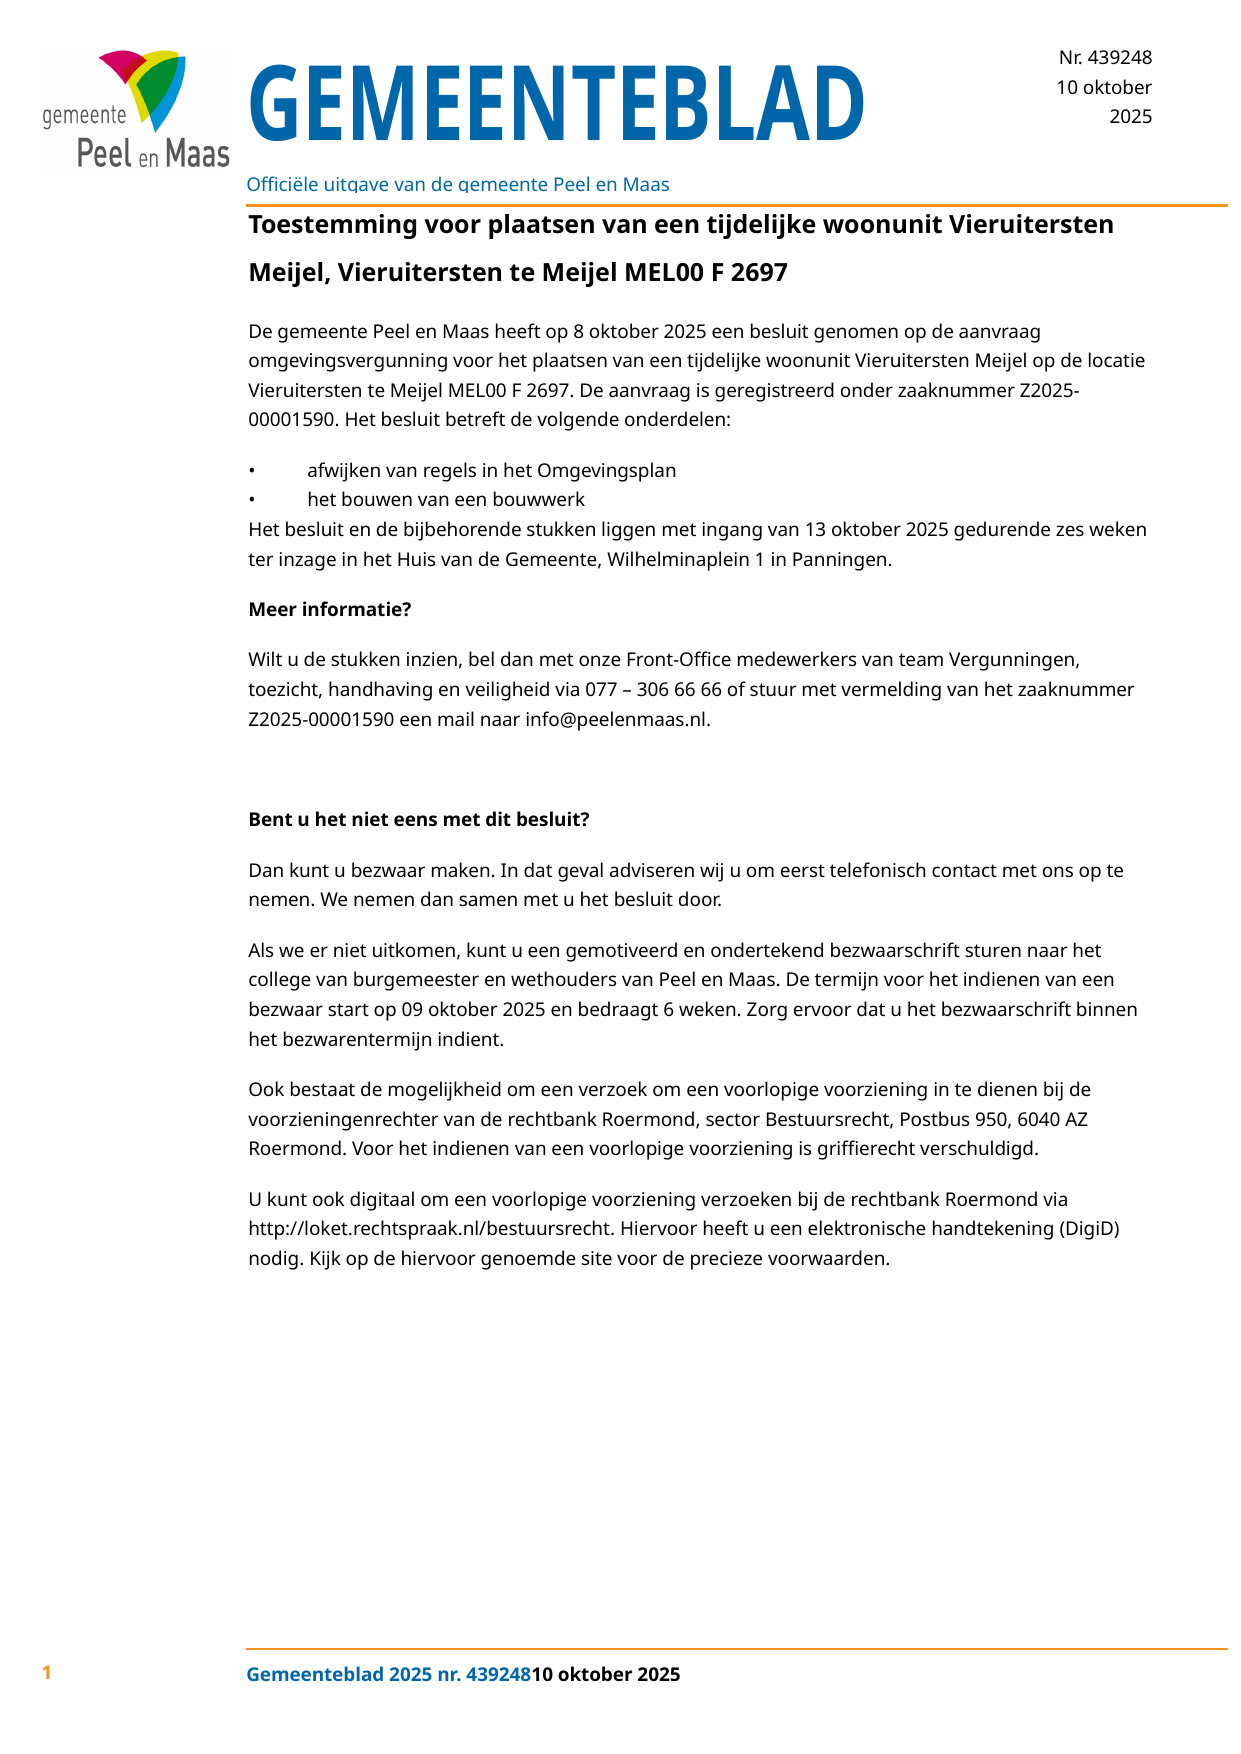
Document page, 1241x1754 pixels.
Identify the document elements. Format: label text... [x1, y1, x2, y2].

text Toestemming voor plaatsen van een tijdelijke woonunit Vieruitersten Meijel, Vieruitersten te Meijel MEL00 F 2697 [248, 207, 1152, 288]
text De gemeente Peel en Maas heeft op 8 oktober 2025 een besluit genomen op de aanvraag omgevingsvergunning voor het plaatsen van een tijdelijke woonunit Vieruitersten Meijel op de locatie Vieruitersten te Meijel MEL00 F 2697. De aanvraag is geregistreerd onder zaaknummer Z2025-00001590. Het besluit betreft de volgende onderdelen: [248, 318, 1152, 432]
text Meer informatie? [248, 596, 1152, 622]
list afwijken van regels in het Omgevingsplan [248, 457, 1152, 483]
text Wilt u de stukken inzien, bel dan met onze Front-Office medewerkers van team Vergunningen, toezicht, handhaving en veiligheid via 077 – 306 66 66 of stuur met vermelding van het zaaknummer Z2025-00001590 een mail naar info@peelenmaas.nl. [248, 647, 1152, 732]
text Bent u het niet eens met dit besluit? [248, 807, 1152, 832]
text Dan kunt u bezwaar maken. In dat geval adviseren wij u om eerst telefonisch contact met ons op te nemen. We nemen dan samen met u het besluit door. [248, 857, 1152, 912]
picture [41, 47, 231, 172]
list het bouwen van een bouwwerk [248, 487, 1152, 512]
text U kunt ook digitaal om een voorlopige voorziening verzoeken bij de rechtbank Roermond via http://loket.rechtspraak.nl/bestuursrecht. Hiervoor heeft u een elektronische handtekening (DigiD) nodig. Kijk op de hiervoor genoemde site voor de precieze voorwaarden. [248, 1186, 1152, 1271]
text Als we er niet uitkomen, kunt u een gemotiveerd en ondertekend bezwaarschrift sturen naar het college van burgemeester en wethouders van Peel en Maas. De termijn voor het indienen van een bezwaar start op 09 oktober 2025 en bedraagt 6 weken. Zorg ervoor dat u het bezwaarschrift binnen het bezwarentermijn indient. [248, 937, 1152, 1052]
text Ook bestaat de mogelijkheid om een verzoek om een voorlopige voorziening in te dienen bij de voorzieningenrechter van de rechtbank Roermond, sector Bestuursrecht, Postbus 950, 6040 AZ Roermond. Voor het indienen van een voorlopige voorziening is griffierecht verschuldigd. [248, 1076, 1152, 1161]
text Het besluit en de bijbehorende stukken liggen met ingang van 13 oktober 2025 gedurende zes weken ter inzage in het Huis van de Gemeente, Wilhelminaplein 1 in Panningen. [248, 516, 1152, 572]
